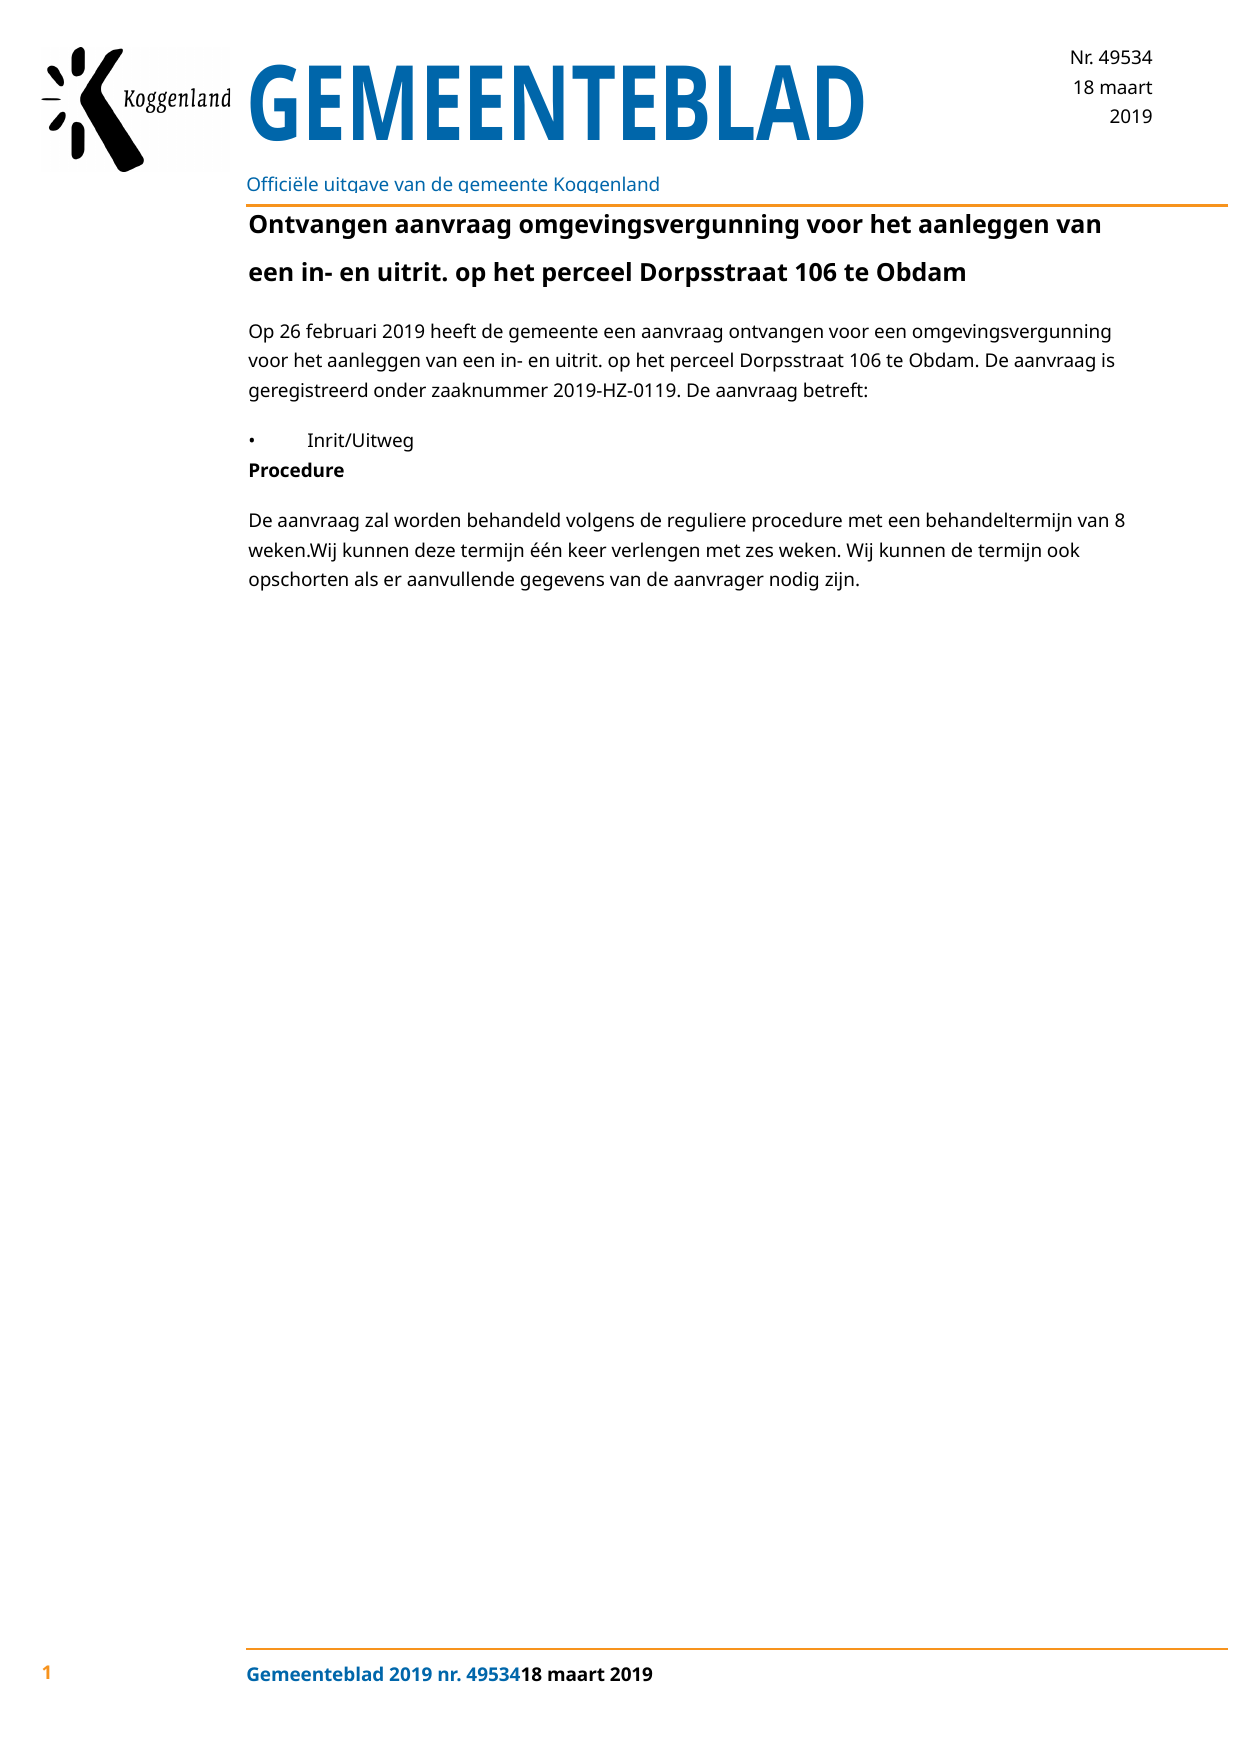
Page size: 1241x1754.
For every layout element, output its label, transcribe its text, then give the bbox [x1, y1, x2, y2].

text De aanvraag zal worden behandeld volgens de reguliere procedure met een behandeltermijn van 8 weken.Wij kunnen deze termijn één keer verlengen met zes weken. Wij kunnen de termijn ook opschorten als er aanvullende gegevens van de aanvrager nodig zijn. [248, 507, 1152, 592]
picture [41, 47, 231, 172]
list Inrit/Uitweg [248, 427, 1152, 453]
text Procedure [248, 457, 1152, 483]
text Ontvangen aanvraag omgevingsvergunning voor het aanleggen van een in- en uitrit. op het perceel Dorpsstraat 106 te Obdam [248, 207, 1152, 288]
text Op 26 februari 2019 heeft de gemeente een aanvraag ontvangen voor een omgevingsvergunning voor het aanleggen van een in- en uitrit. op het perceel Dorpsstraat 106 te Obdam. De aanvraag is geregistreerd onder zaaknummer 2019-HZ-0119. De aanvraag betreft: [248, 318, 1152, 403]
